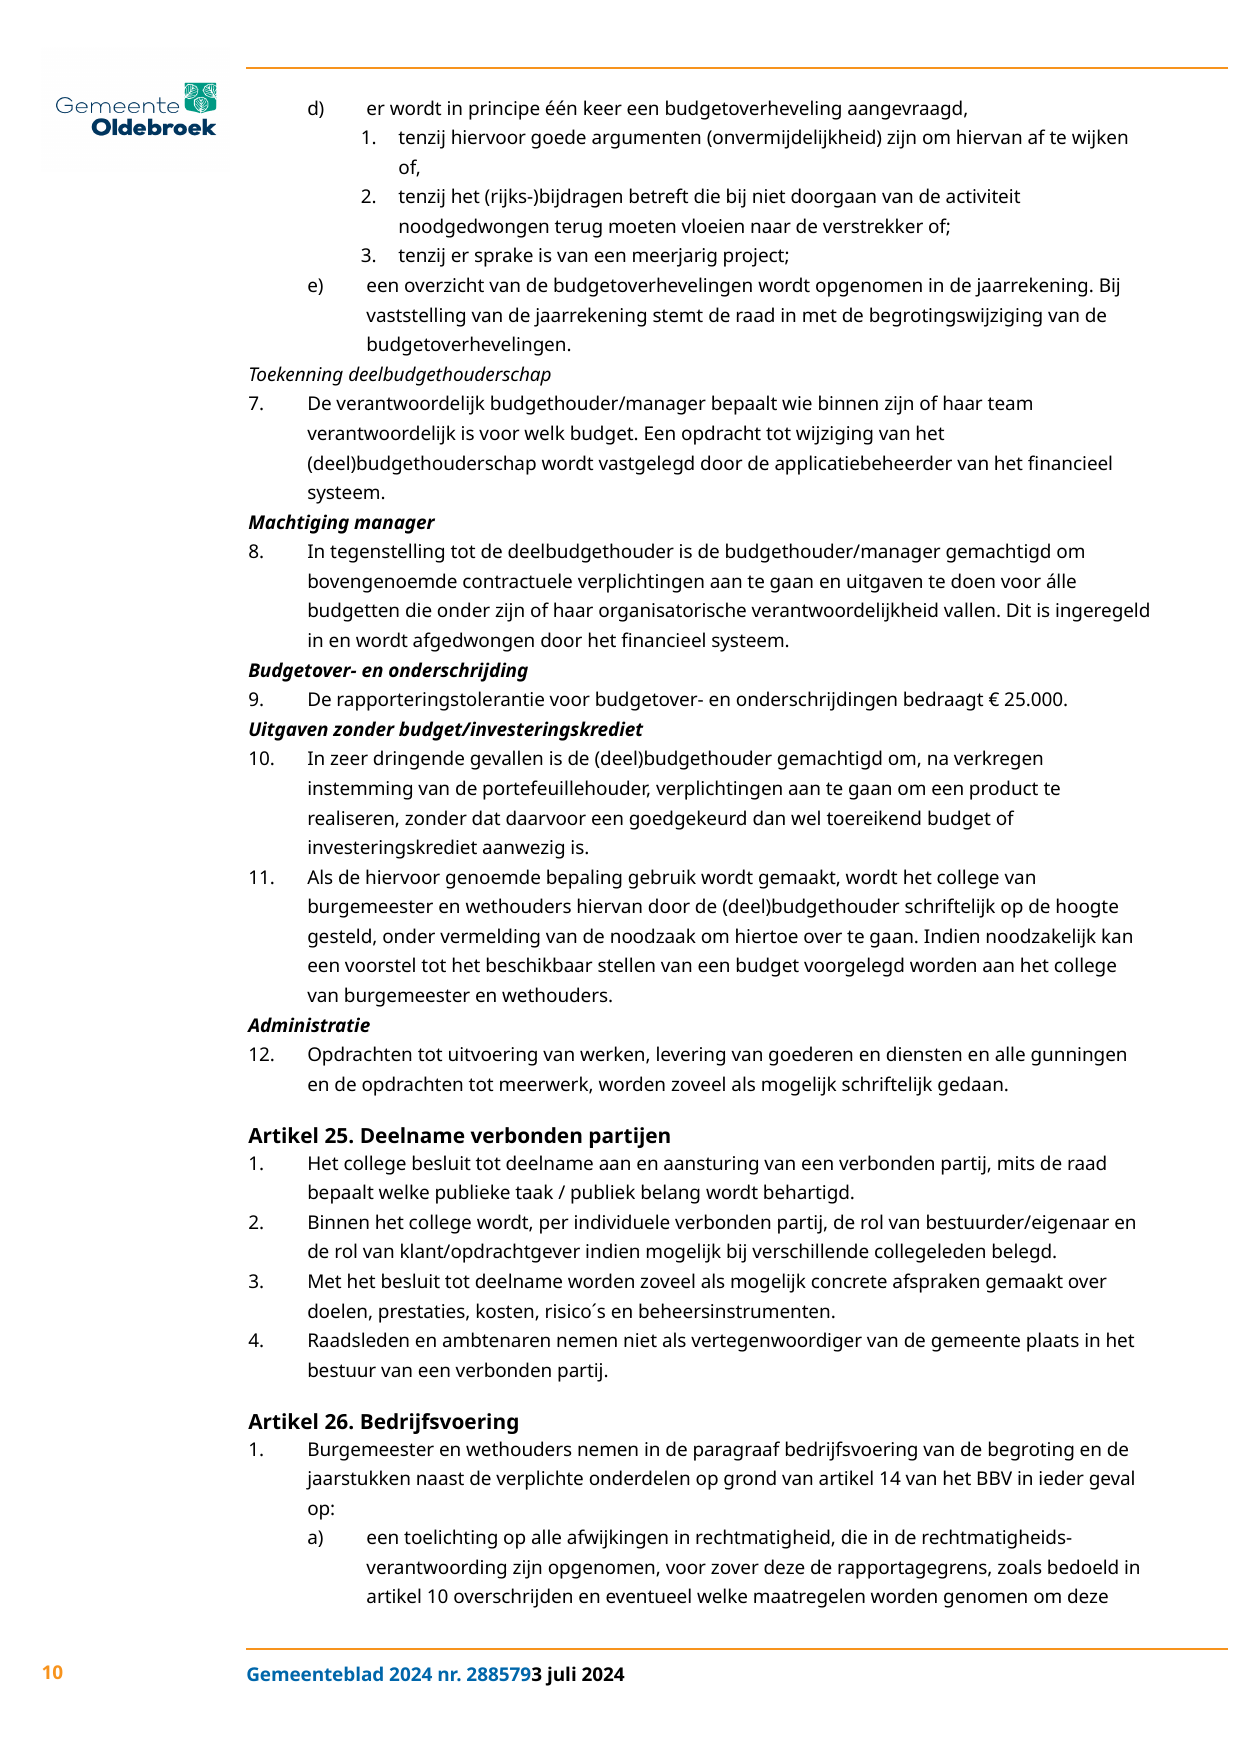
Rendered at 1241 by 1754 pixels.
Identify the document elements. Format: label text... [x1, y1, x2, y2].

list Als de hiervoor genoemde bepaling gebruik wordt gemaakt, wordt het college van burgemeester en wethouders hiervan door de (deel)budgethouder schriftelijk op de hoogte gesteld, onder vermelding van de noodzaak om hiertoe over te gaan. Indien noodzakelijk kan een voorstel tot het beschikbaar stellen van een budget voorgelegd worden aan het college van burgemeester en wethouders. [248, 864, 1152, 1008]
text Artikel 26. Bedrijfsvoering [248, 1407, 1152, 1436]
list Burgemeester en wethouders nemen in de paragraaf bedrijfsvoering van de begroting en de jaarstukken naast de verplichte onderdelen op grond van artikel 14 van het BBV in ieder geval op: [248, 1436, 1152, 1521]
list een overzicht van de budgetoverhevelingen wordt opgenomen in de jaarrekening. Bij vaststelling van de jaarrekening stemt de raad in met de begrotingswijziging van de budgetoverhevelingen. [307, 272, 1152, 357]
list Binnen het college wordt, per individuele verbonden partij, de rol van bestuurder/eigenaar en de rol van klant/opdrachtgever indien mogelijk bij verschillende collegeleden belegd. [248, 1209, 1152, 1264]
list In zeer dringende gevallen is de (deel)budgethouder gemachtigd om, na verkregen instemming van de portefeuillehouder, verplichtingen aan te gaan om een product te realiseren, zonder dat daarvoor een goedgekeurd dan wel toereikend budget of investeringskrediet aanwezig is. [248, 746, 1152, 860]
text Budgetover- en onderschrijding [248, 657, 1152, 683]
list tenzij het (rijks-)bijdragen betreft die bij niet doorgaan van de activiteit noodgedwongen terug moeten vloeien naar de verstrekker of; [361, 183, 1152, 239]
text Administratie [248, 1012, 1152, 1038]
text Machtiging manager [248, 509, 1152, 535]
list Met het besluit tot deelname worden zoveel als mogelijk concrete afspraken gemaakt over doelen, prestaties, kosten, risico´s en beheersinstrumenten. [248, 1268, 1152, 1323]
list De verantwoordelijk budgethouder/manager bepaalt wie binnen zijn of haar team verantwoordelijk is voor welk budget. Een opdracht tot wijziging van het (deel)budgethouderschap wordt vastgelegd door de applicatiebeheerder van het financieel systeem. [248, 391, 1152, 505]
list Opdrachten tot uitvoering van werken, levering van goederen en diensten en alle gunningen en de opdrachten tot meerwerk, worden zoveel als mogelijk schriftelijk gedaan. [248, 1041, 1152, 1097]
picture [41, 47, 231, 172]
list tenzij hiervoor goede argumenten (onvermijdelijkheid) zijn om hiervan af te wijken of, [361, 124, 1152, 180]
list tenzij er sprake is van een meerjarig project; [361, 243, 1152, 268]
text Uitgaven zonder budget/investeringskrediet [248, 716, 1152, 742]
text Toekenning deelbudgethouderschap [248, 361, 1152, 387]
text Artikel 25. Deelname verbonden partijen [248, 1121, 1152, 1150]
list er wordt in principe één keer een budgetoverheveling aangevraagd, [307, 95, 1152, 121]
list De rapporteringstolerantie voor budgetover- en onderschrijdingen bedraagt € 25.000. [248, 686, 1152, 712]
list In tegenstelling tot de deelbudgethouder is de budgethouder/manager gemachtigd om bovengenoemde contractuele verplichtingen aan te gaan en uitgaven te doen voor álle budgetten die onder zijn of haar organisatorische verantwoordelijkheid vallen. Dit is ingeregeld in en wordt afgedwongen door het financieel systeem. [248, 538, 1152, 653]
list Raadsleden en ambtenaren nemen niet als vertegenwoordiger van de gemeente plaats in het bestuur van een verbonden partij. [248, 1327, 1152, 1383]
list een toelichting op alle afwijkingen in rechtmatigheid, die in de rechtmatigheids-verantwoording zijn opgenomen, voor zover deze de rapportagegrens, zoals bedoeld in artikel 10 overschrijden en eventueel welke maatregelen worden genomen om deze [307, 1524, 1152, 1609]
list Het college besluit tot deelname aan en aansturing van een verbonden partij, mits de raad bepaalt welke publieke taak / publiek belang wordt behartigd. [248, 1150, 1152, 1205]
